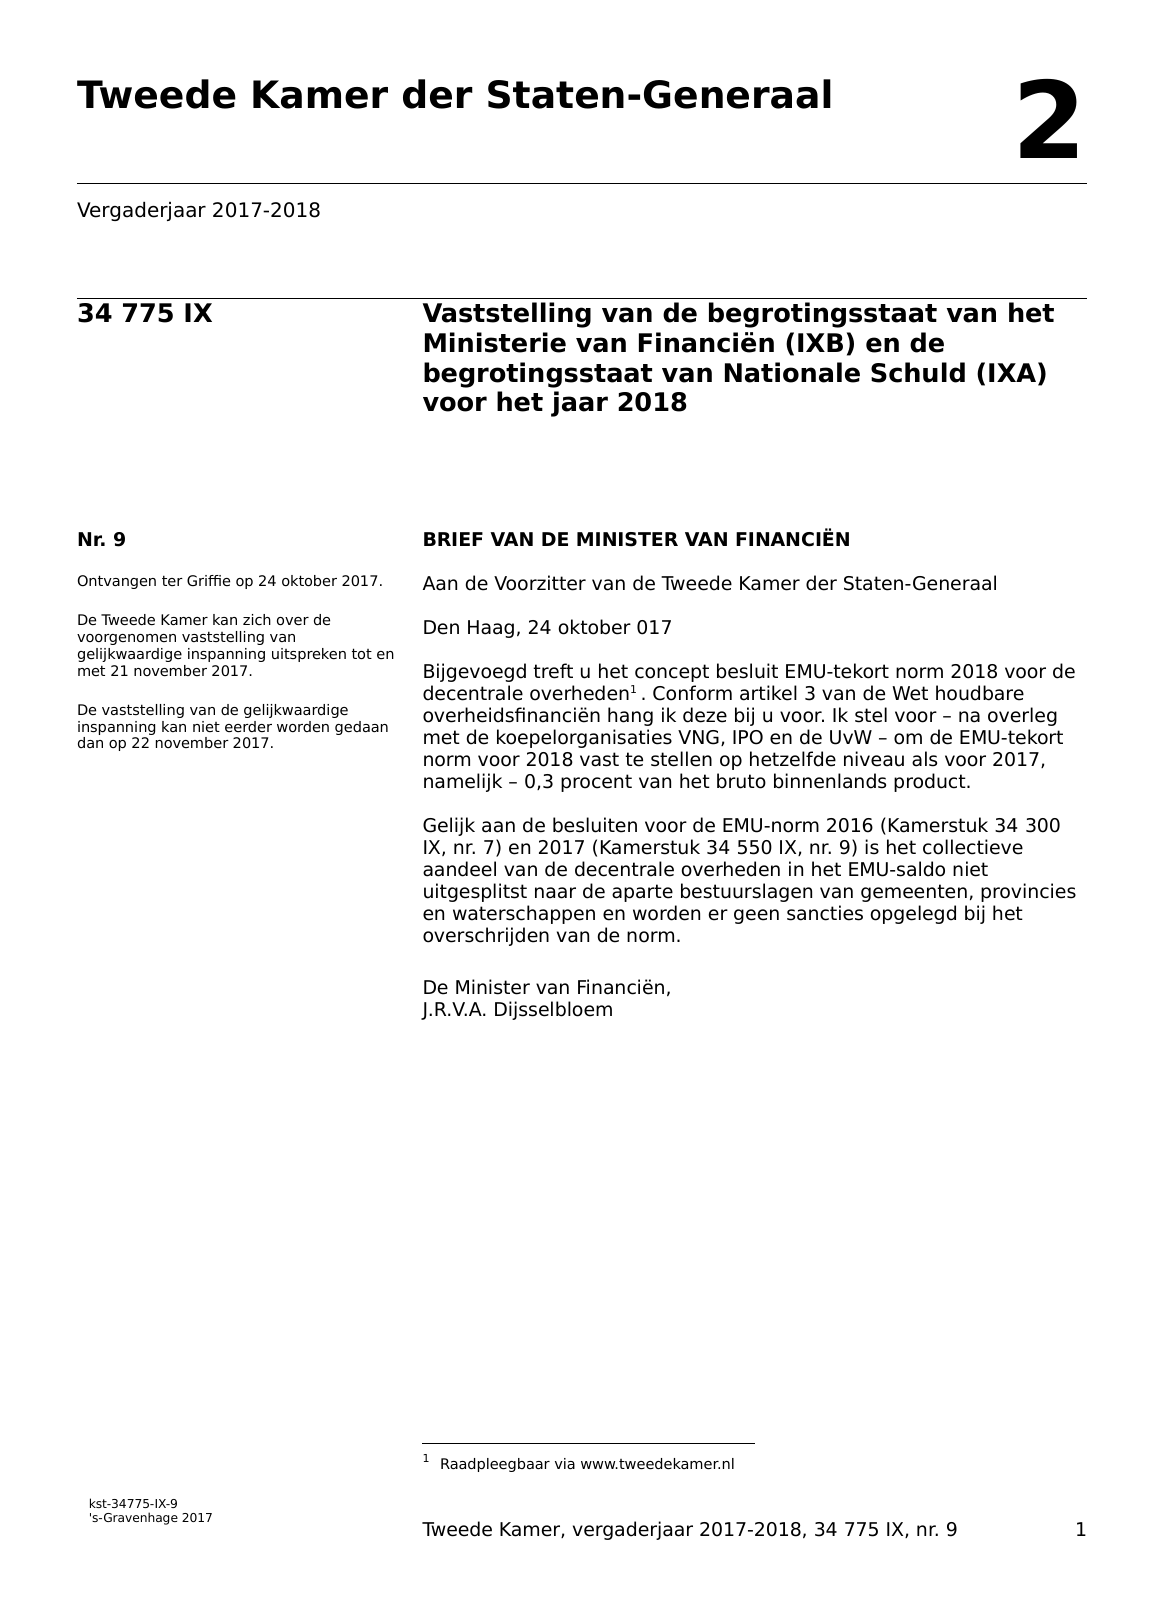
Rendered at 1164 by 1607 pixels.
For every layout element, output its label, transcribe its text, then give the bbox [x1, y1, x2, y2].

text Den Haag, 24 oktober 017 [422, 617, 1087, 639]
text De vaststelling van de gelijkwaardige inspanning kan niet eerder worden gedaan dan op 22 november 2017. [77, 702, 399, 752]
text Raadpleegbaar via www.tweedekamer.nl [422, 1452, 1087, 1474]
text kst-34775-IX-9 [88, 1497, 323, 1511]
table_cell Vergaderjaar 2017-2018 [77, 184, 1087, 298]
text [77, 679, 399, 702]
text 's-Gravenhage 2017 [88, 1511, 323, 1525]
table_header Tweede Kamer der Staten-Generaal [77, 59, 886, 183]
text Aan de Voorzitter van de Tweede Kamer der Staten-Generaal [422, 573, 1087, 595]
text Bijgevoegd treft u het concept besluit EMU-tekort norm 2018 voor de decentrale overheden. Conform artikel 3 van de Wet houdbare overheidsfinanciën hang ik deze bij u voor. Ik stel voor – na overleg met de koepelorganisaties VNG, IPO en de UvW – om de EMU-tekort norm voor 2018 vast te stellen op hetzelfde niveau als voor 2017, namelijk – 0,3 procent van het bruto binnenlands product. [422, 661, 1087, 793]
text Ontvangen ter Griffie op 24 oktober 2017. [77, 573, 399, 590]
text Gelijk aan de besluiten voor de EMU-norm 2016 (Kamerstuk 34 300 IX, nr. 7) en 2017 (Kamerstuk 34 550 IX, nr. 9) is het collectieve aandeel van de decentrale overheden in het EMU-saldo niet uitgesplitst naar de aparte bestuurslagen van gemeenten, provincies en waterschappen en worden er geen sancties opgelegd bij het overschrijden van de norm. [422, 815, 1087, 947]
text De Minister van Financiën, J.R.V.A. Dijsselbloem [422, 977, 1087, 1021]
subtitle Nr. 9 BRIEF VAN DE MINISTER VAN FINANCIËN [77, 529, 1087, 551]
subtitle 34 775 IX Vaststelling van de begrotingsstaat van het Ministerie van Financiën (IXB) en de begrotingsstaat van Nationale Schuld (IXA) voor het jaar 2018 [77, 299, 1087, 418]
text [77, 590, 399, 612]
text De Tweede Kamer kan zich over de voorgenomen vaststelling van gelijkwaardige inspanning uitspreken tot en met 21 november 2017. [77, 612, 399, 679]
table_header 2 [886, 59, 1087, 183]
